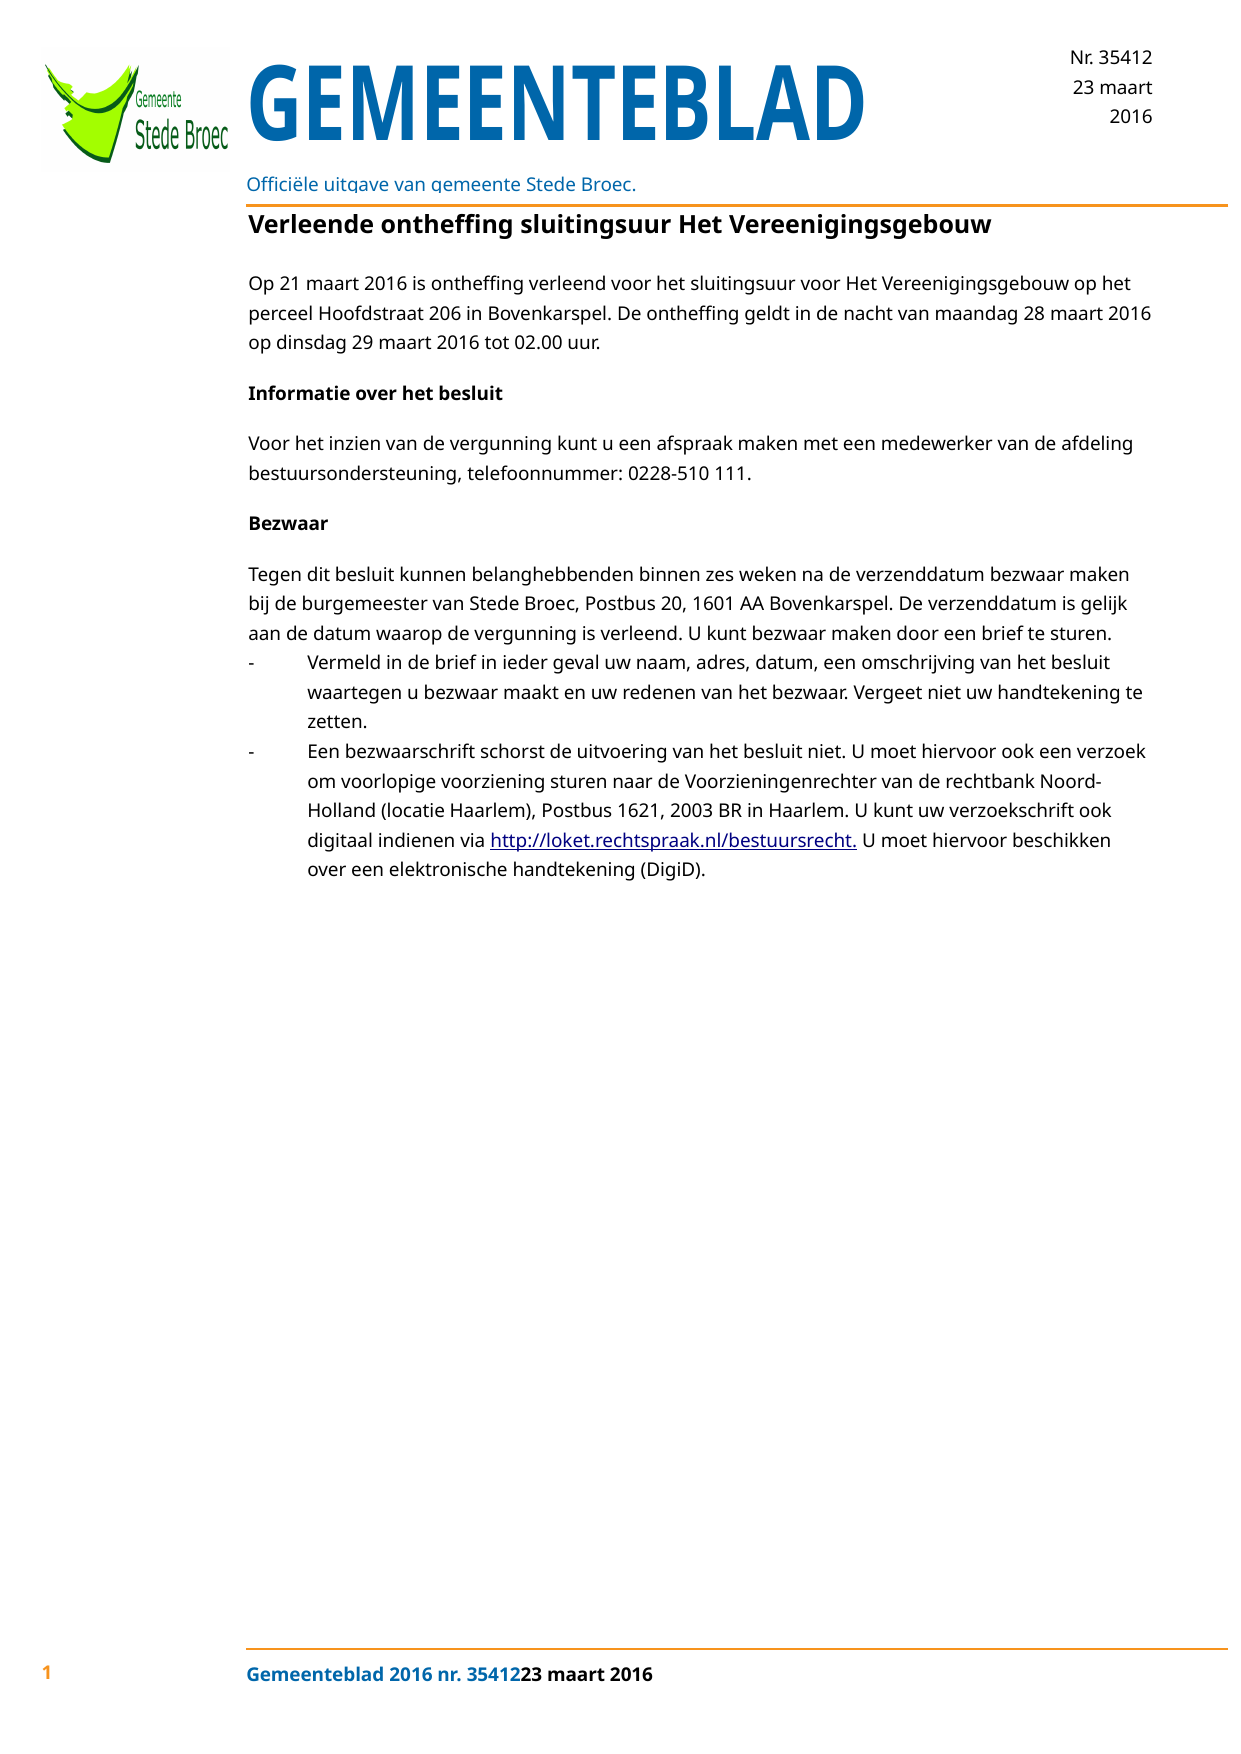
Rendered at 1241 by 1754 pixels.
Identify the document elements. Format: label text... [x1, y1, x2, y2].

text Op 21 maart 2016 is ontheffing verleend voor het sluitingsuur voor Het Vereenigingsgebouw op het perceel Hoofdstraat 206 in Bovenkarspel. De ontheffing geldt in de nacht van maandag 28 maart 2016 op dinsdag 29 maart 2016 tot 02.00 uur. [248, 270, 1152, 355]
picture [41, 47, 231, 172]
text Voor het inzien van de vergunning kunt u een afspraak maken met een medewerker van de afdeling bestuursondersteuning, telefoonnummer: 0228-510 111. [248, 430, 1152, 486]
text Tegen dit besluit kunnen belanghebbenden binnen zes weken na de verzenddatum bezwaar maken bij de burgemeester van Stede Broec, Postbus 20, 1601 AA Bovenkarspel. De verzenddatum is gelijk aan de datum waarop de vergunning is verleend. U kunt bezwaar maken door een brief te sturen. [248, 561, 1152, 646]
text Bezwaar [248, 510, 1152, 536]
text Verleende ontheffing sluitingsuur Het Vereenigingsgebouw [248, 207, 1152, 241]
list Een bezwaarschrift schorst de uitvoering van het besluit niet. U moet hiervoor ook een verzoek om voorlopige voorziening sturen naar de Voorzieningenrechter van de rechtbank Noord-Holland (locatie Haarlem), Postbus 1621, 2003 BR in Haarlem. U kunt uw verzoekschrift ook digitaal indienen via http://loket.rechtspraak.nl/bestuursrecht. U moet hiervoor beschikken over een elektronische handtekening (DigiD). [248, 738, 1152, 882]
list Vermeld in de brief in ieder geval uw naam, adres, datum, een omschrijving van het besluit waartegen u bezwaar maakt en uw redenen van het bezwaar. Vergeet niet uw handtekening te zetten. [248, 649, 1152, 734]
text Informatie over het besluit [248, 380, 1152, 406]
